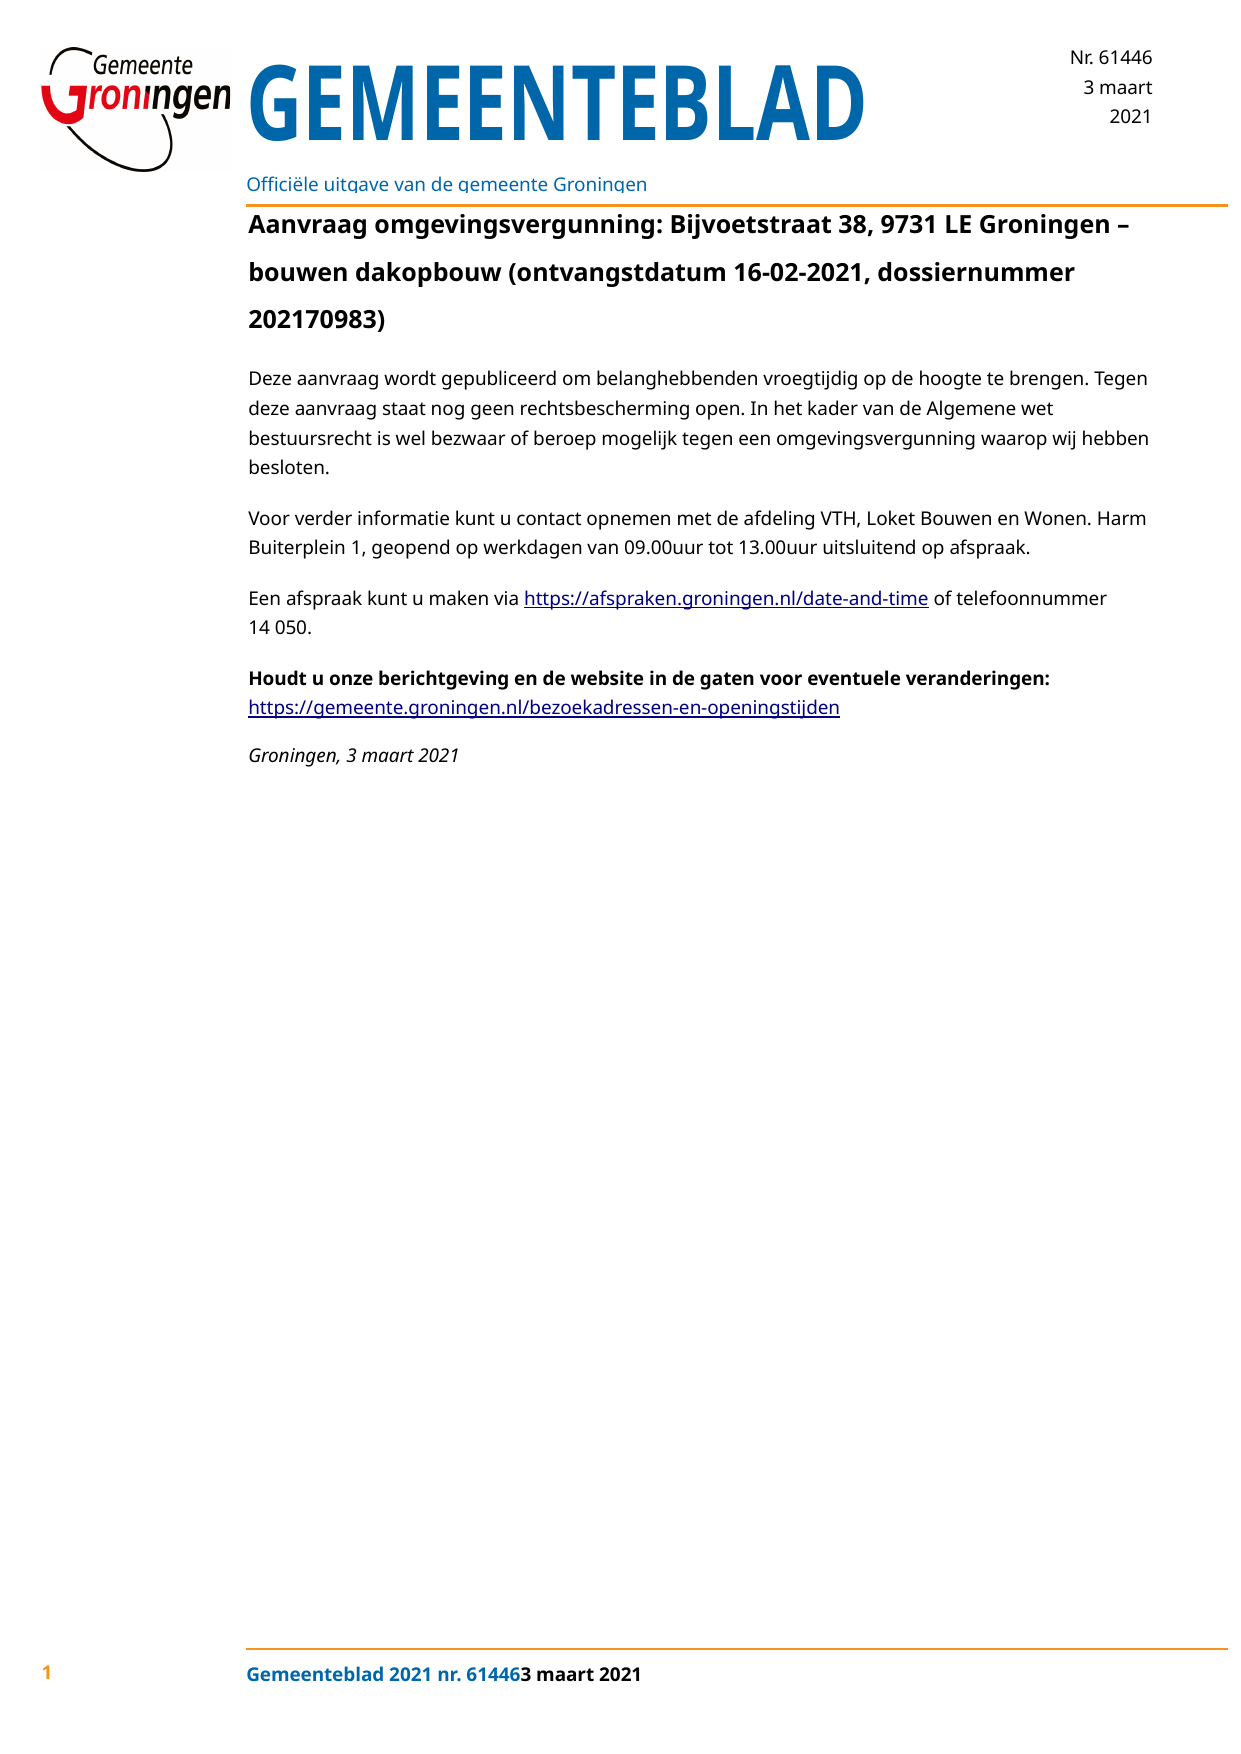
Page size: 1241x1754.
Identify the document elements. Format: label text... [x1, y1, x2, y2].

picture [41, 47, 231, 172]
text Groningen, 3 maart 2021 [248, 742, 1152, 768]
text Voor verder informatie kunt u contact opnemen met de afdeling VTH, Loket Bouwen en Wonen. Harm Buiterplein 1, geopend op werkdagen van 09.00uur tot 13.00uur uitsluitend op afspraak. [248, 505, 1152, 560]
text Aanvraag omgevingsvergunning: Bijvoetstraat 38, 9731 LE Groningen – bouwen dakopbouw (ontvangstdatum 16-02-2021, dossiernummer 202170983) [248, 207, 1152, 336]
text Deze aanvraag wordt gepubliceerd om belanghebbenden vroegtijdig op de hoogte te brengen. Tegen deze aanvraag staat nog geen rechtsbescherming open. In het kader van de Algemene wet bestuursrecht is wel bezwaar of beroep mogelijk tegen een omgevingsvergunning waarop wij hebben besloten. [248, 366, 1152, 480]
text Houdt u onze berichtgeving en de website in de gaten voor eventuele veranderingen: https://gemeente.groningen.nl/bezoekadressen-en-openingstijden [248, 665, 1152, 720]
text Een afspraak kunt u maken via https://afspraken.groningen.nl/date-and-time of telefoonnummer 14 050. [248, 585, 1152, 640]
